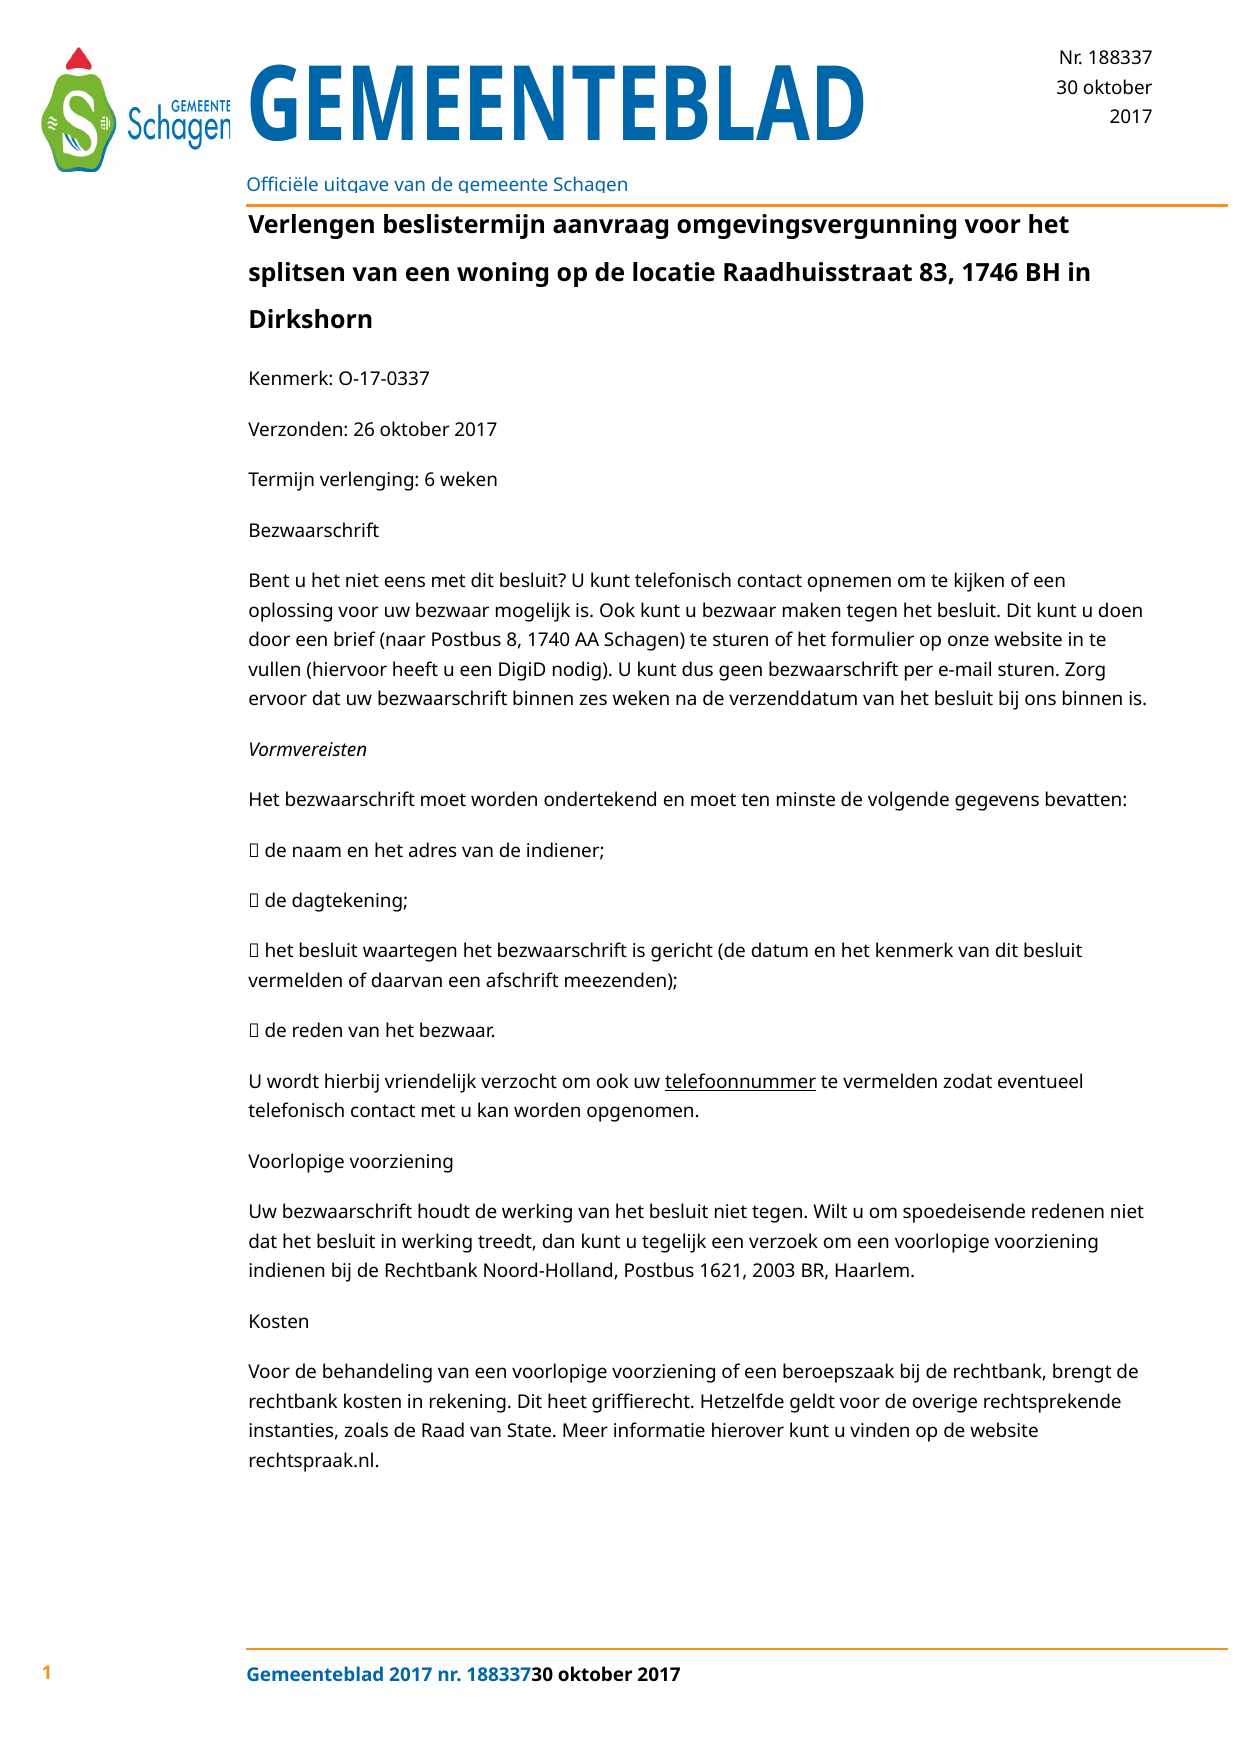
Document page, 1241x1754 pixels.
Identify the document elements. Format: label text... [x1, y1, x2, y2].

text  de reden van het bezwaar. [248, 1018, 1152, 1043]
text Uw bezwaarschrift houdt de werking van het besluit niet tegen. Wilt u om spoedeisende redenen niet dat het besluit in werking treedt, dan kunt u tegelijk een verzoek om een voorlopige voorziening indienen bij de Rechtbank Noord-Holland, Postbus 1621, 2003 BR, Haarlem. [248, 1198, 1152, 1283]
text Vormvereisten [248, 736, 1152, 762]
text  de dagtekening; [248, 887, 1152, 913]
text  het besluit waartegen het bezwaarschrift is gericht (de datum en het kenmerk van dit besluit vermelden of daarvan een afschrift meezenden); [248, 938, 1152, 993]
text Het bezwaarschrift moet worden ondertekend en moet ten minste de volgende gegevens bevatten: [248, 786, 1152, 812]
text Verzonden: 26 oktober 2017 [248, 416, 1152, 442]
text Bezwaarschrift [248, 517, 1152, 542]
text Kenmerk: O-17-0337 [248, 366, 1152, 391]
text Voorlopige voorziening [248, 1148, 1152, 1174]
text Verlengen beslistermijn aanvraag omgevingsvergunning voor het splitsen van een woning op de locatie Raadhuisstraat 83, 1746 BH in Dirkshorn [248, 207, 1152, 336]
text Voor de behandeling van een voorlopige voorziening of een beroepszaak bij de rechtbank, brengt de rechtbank kosten in rekening. Dit heet griffierecht. Hetzelfde geldt voor de overige rechtsprekende instanties, zoals de Raad van State. Meer informatie hierover kunt u vinden op de website rechtspraak.nl. [248, 1358, 1152, 1473]
text Bent u het niet eens met dit besluit? U kunt telefonisch contact opnemen om te kijken of een oplossing voor uw bezwaar mogelijk is. Ook kunt u bezwaar maken tegen het besluit. Dit kunt u doen door een brief (naar Postbus 8, 1740 AA Schagen) te sturen of het formulier op onze website in te vullen (hiervoor heeft u een DigiD nodig). U kunt dus geen bezwaarschrift per e-mail sturen. Zorg ervoor dat uw bezwaarschrift binnen zes weken na de verzenddatum van het besluit bij ons binnen is. [248, 567, 1152, 711]
text Kosten [248, 1308, 1152, 1334]
picture [41, 47, 231, 172]
text Termijn verlenging: 6 weken [248, 466, 1152, 492]
text  de naam en het adres van de indiener; [248, 837, 1152, 862]
text U wordt hierbij vriendelijk verzocht om ook uw telefoonnummer te vermelden zodat eventueel telefonisch contact met u kan worden opgenomen. [248, 1068, 1152, 1123]
